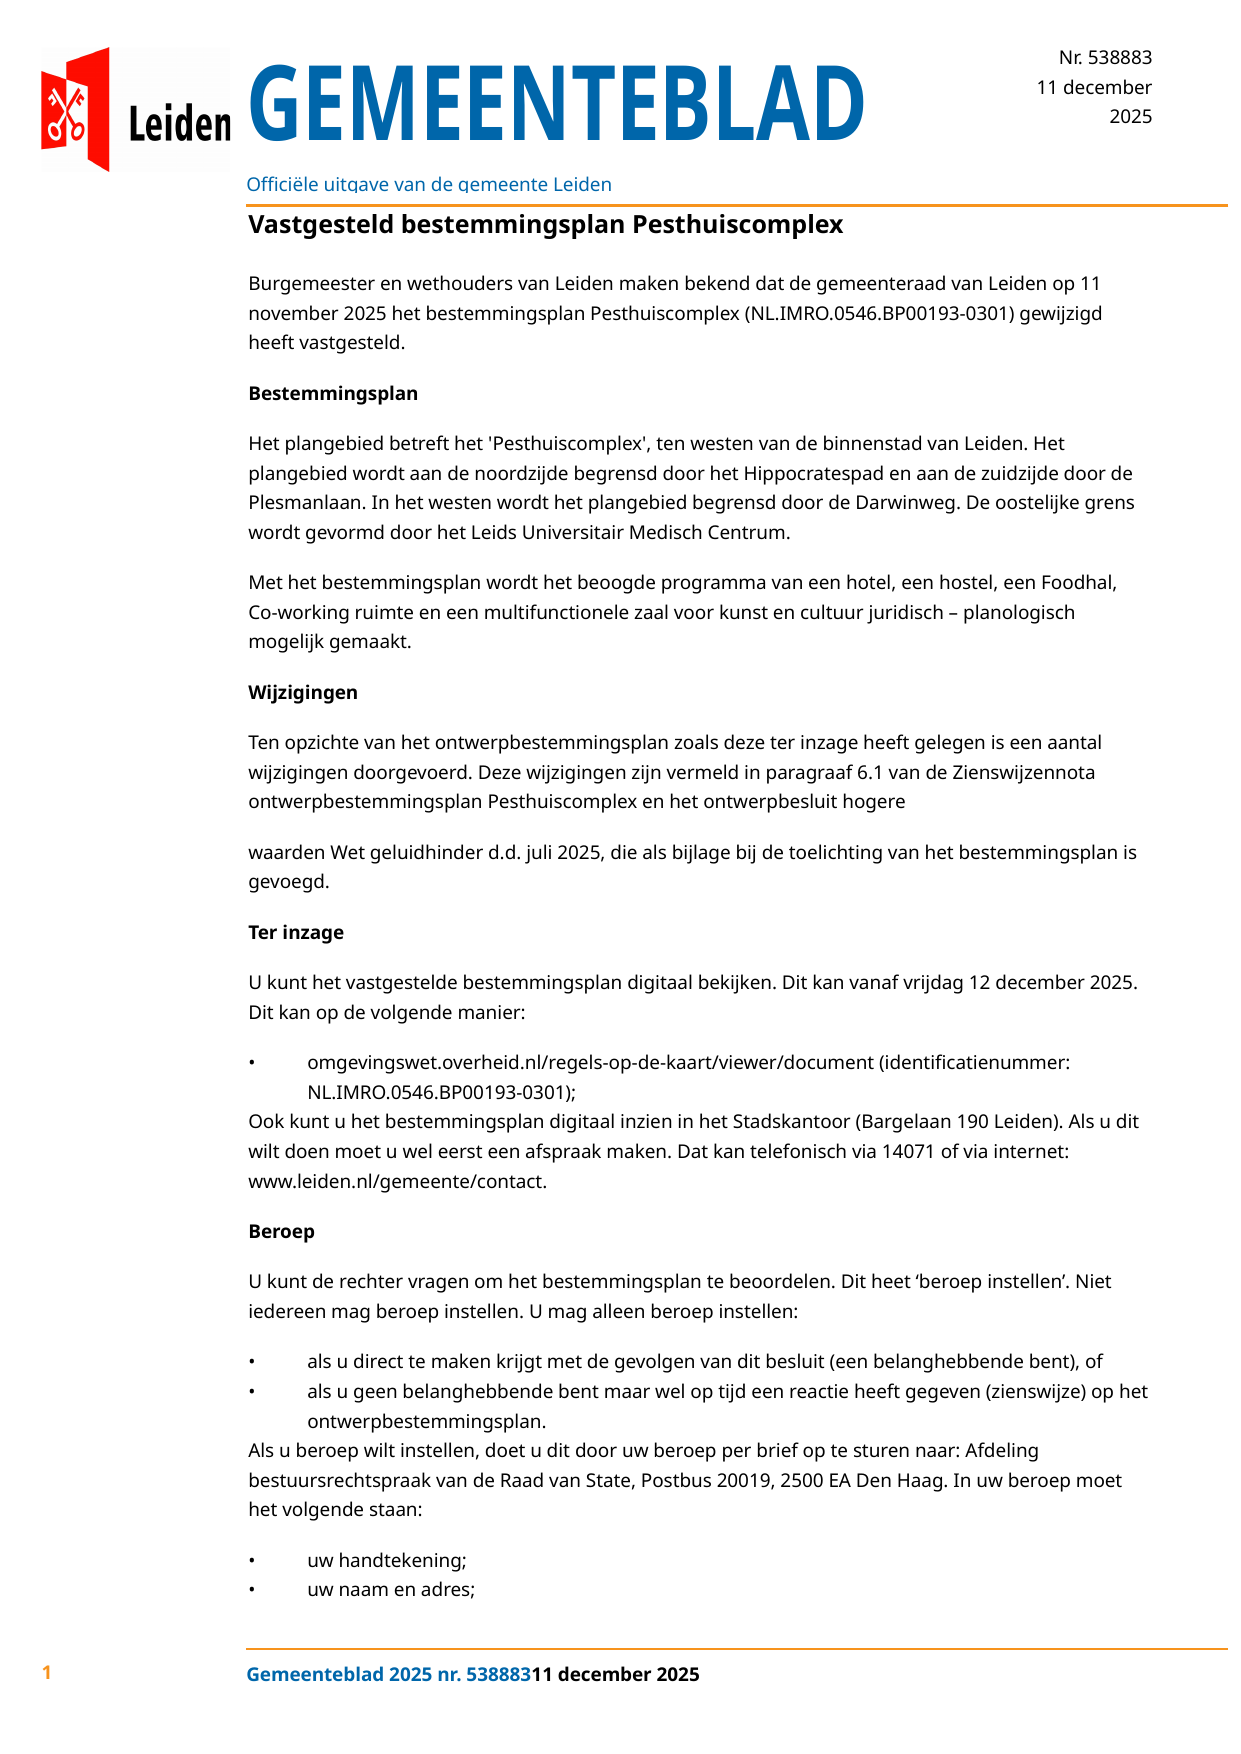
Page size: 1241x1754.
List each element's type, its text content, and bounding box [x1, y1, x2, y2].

text Ook kunt u het bestemmingsplan digitaal inzien in het Stadskantoor (Bargelaan 190 Leiden). Als u dit wilt doen moet u wel eerst een afspraak maken. Dat kan telefonisch via 14071 of via internet: www.leiden.nl/gemeente/contact. [248, 1109, 1152, 1193]
text Het plangebied betreft het 'Pesthuiscomplex', ten westen van de binnenstad van Leiden. Het plangebied wordt aan de noordzijde begrensd door het Hippocratespad en aan de zuidzijde door de Plesmanlaan. In het westen wordt het plangebied begrensd door de Darwinweg. De oostelijke grens wordt gevormd door het Leids Universitair Medisch Centrum. [248, 430, 1152, 545]
text Als u beroep wilt instellen, doet u dit door uw beroep per brief op te sturen naar: Afdeling bestuursrechtspraak van de Raad van State, Postbus 20019, 2500 EA Den Haag. In uw beroep moet het volgende staan: [248, 1437, 1152, 1522]
text Burgemeester en wethouders van Leiden maken bekend dat de gemeenteraad van Leiden op 11 november 2025 het bestemmingsplan Pesthuiscomplex (NL.IMRO.0546.BP00193-0301) gewijzigd heeft vastgesteld. [248, 270, 1152, 355]
text Vastgesteld bestemmingsplan Pesthuiscomplex [248, 207, 1152, 241]
text Met het bestemmingsplan wordt het beoogde programma van een hotel, een hostel, een Foodhal, Co-working ruimte en een multifunctionele zaal voor kunst en cultuur juridisch – planologisch mogelijk gemaakt. [248, 569, 1152, 654]
text Bestemmingsplan [248, 380, 1152, 406]
picture [41, 47, 231, 172]
text U kunt de rechter vragen om het bestemmingsplan te beoordelen. Dit heet ‘beroep instellen’. Niet iedereen mag beroep instellen. U mag alleen beroep instellen: [248, 1269, 1152, 1324]
text Ter inzage [248, 919, 1152, 945]
text Beroep [248, 1218, 1152, 1244]
text U kunt het vastgestelde bestemmingsplan digitaal bekijken. Dit kan vanaf vrijdag 12 december 2025. Dit kan op de volgende manier: [248, 969, 1152, 1025]
text Wijzigingen [248, 679, 1152, 705]
list uw naam en adres; [248, 1577, 1152, 1602]
list als u geen belanghebbende bent maar wel op tijd een reactie heeft gegeven (zienswijze) op het ontwerpbestemmingsplan. [248, 1378, 1152, 1433]
text waarden Wet geluidhinder d.d. juli 2025, die als bijlage bij de toelichting van het bestemmingsplan is gevoegd. [248, 839, 1152, 894]
list omgevingswet.overheid.nl/regels-op-de-kaart/viewer/document (identificatienummer: NL.IMRO.0546.BP00193-0301); [248, 1049, 1152, 1105]
list uw handtekening; [248, 1547, 1152, 1573]
list als u direct te maken krijgt met de gevolgen van dit besluit (een belanghebbende bent), of [248, 1349, 1152, 1374]
text Ten opzichte van het ontwerpbestemmingsplan zoals deze ter inzage heeft gelegen is een aantal wijzigingen doorgevoerd. Deze wijzigingen zijn vermeld in paragraaf 6.1 van de Zienswijzennota ontwerpbestemmingsplan Pesthuiscomplex en het ontwerpbesluit hogere [248, 729, 1152, 814]
